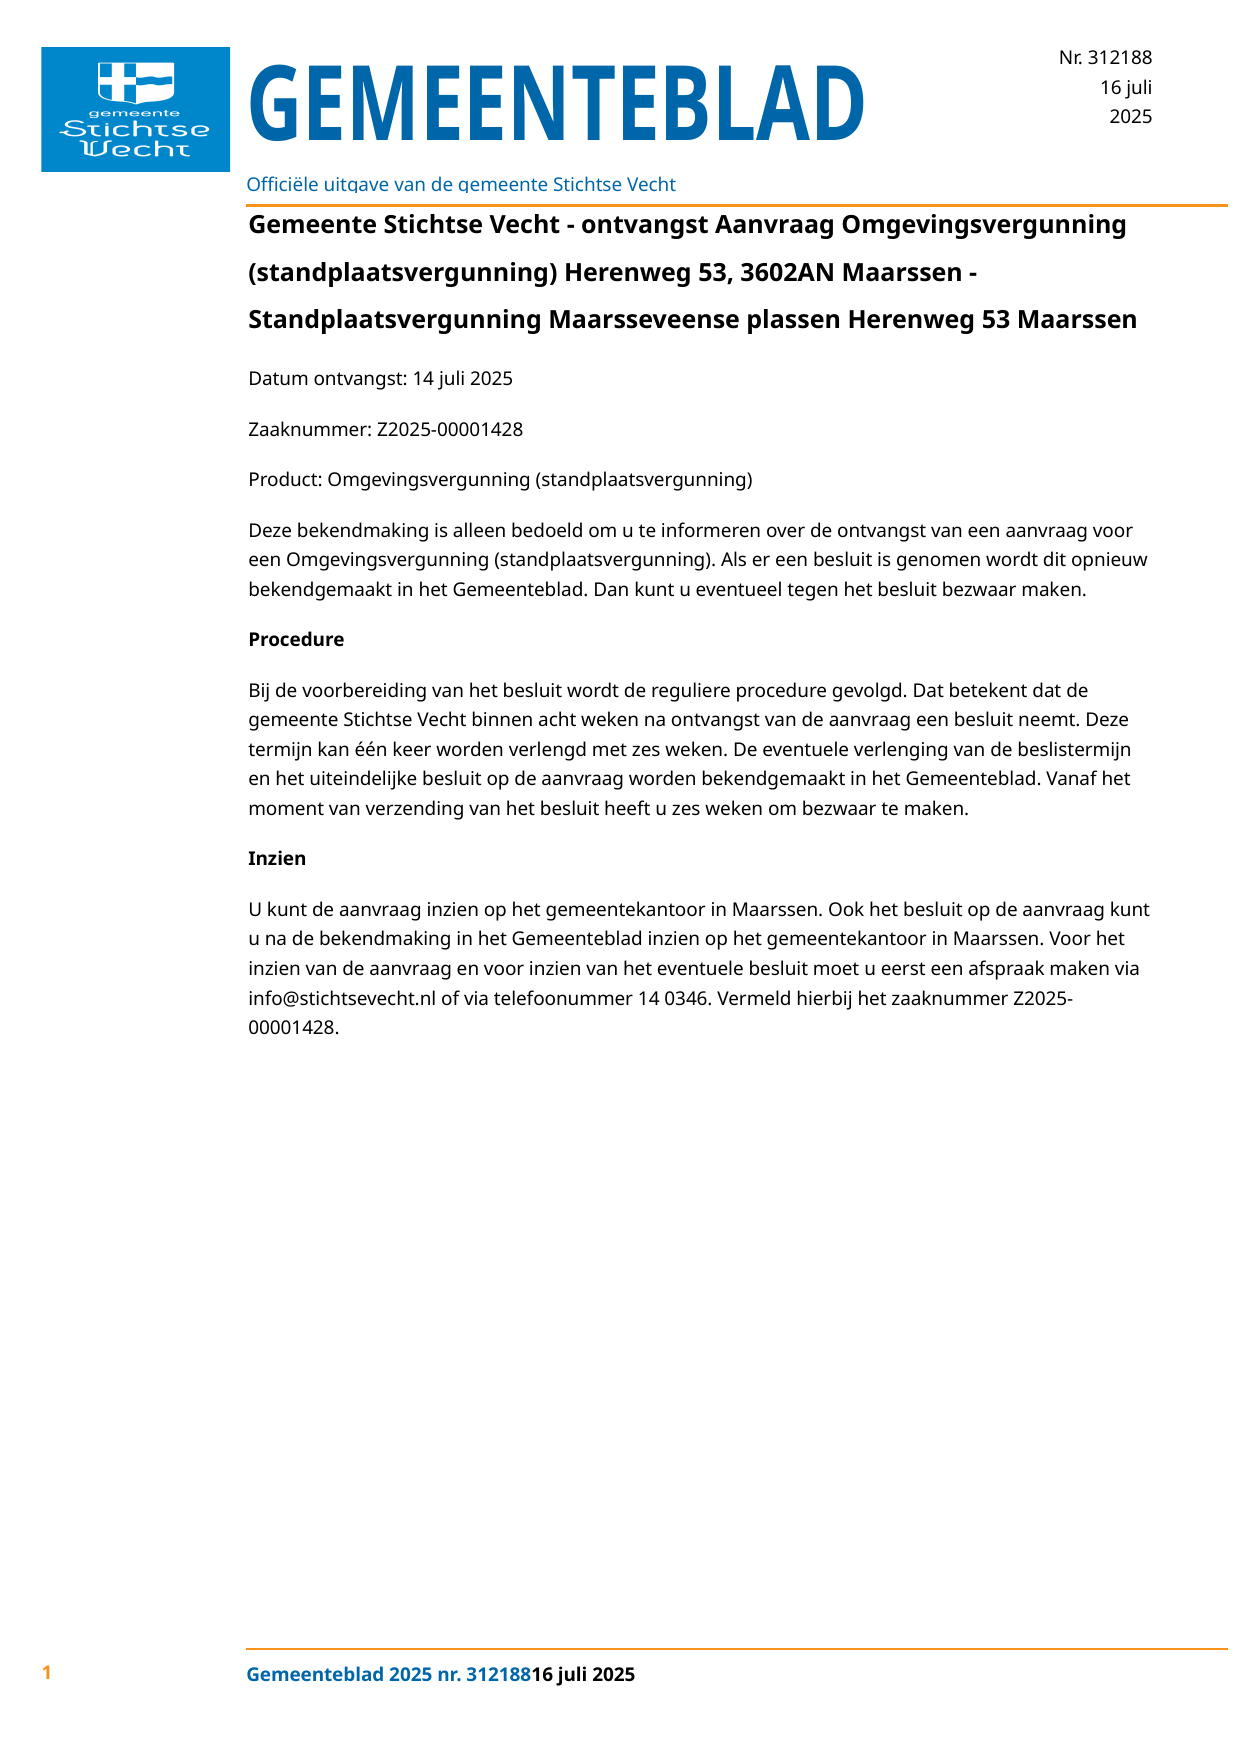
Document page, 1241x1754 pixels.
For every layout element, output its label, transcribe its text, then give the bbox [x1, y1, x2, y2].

text Datum ontvangst: 14 juli 2025 [248, 366, 1152, 391]
text Product: Omgevingsvergunning (standplaatsvergunning) [248, 466, 1152, 492]
text Zaaknummer: Z2025-00001428 [248, 416, 1152, 442]
picture [99, 63, 135, 101]
text U kunt de aanvraag inzien op het gemeentekantoor in Maarssen. Ook het besluit op de aanvraag kunt u na de bekendmaking in het Gemeenteblad inzien op het gemeentekantoor in Maarssen. Voor het inzien van de aanvraag en voor inzien van het eventuele besluit moet u eerst een afspraak maken via info@stichtsevecht.nl of via telefoonummer 14 0346. Vermeld hierbij het zaaknummer Z2025-00001428. [248, 896, 1152, 1040]
text Bij de voorbereiding van het besluit wordt de reguliere procedure gevolgd. Dat betekent dat de gemeente Stichtse Vecht binnen acht weken na ontvangst van de aanvraag een besluit neemt. Deze termijn kan één keer worden verlengd met zes weken. De eventuele verlenging van de beslistermijn en het uiteindelijke besluit op de aanvraag worden bekendgemaakt in het Gemeenteblad. Vanaf het moment van verzending van het besluit heeft u zes weken om bezwaar te maken. [248, 677, 1152, 821]
text Procedure [248, 626, 1152, 652]
text Inzien [248, 846, 1152, 871]
text Deze bekendmaking is alleen bedoeld om u te informeren over de ontvangst van een aanvraag voor een Omgevingsvergunning (standplaatsvergunning). Als er een besluit is genomen wordt dit opnieuw bekendgemaakt in het Gemeenteblad. Dan kunt u eventueel tegen het besluit bezwaar maken. [248, 517, 1152, 602]
picture [137, 63, 174, 103]
text Gemeente Stichtse Vecht - ontvangst Aanvraag Omgevingsvergunning (standplaatsvergunning) Herenweg 53, 3602AN Maarssen - Standplaatsvergunning Maarsseveense plassen Herenweg 53 Maarssen [248, 207, 1152, 336]
